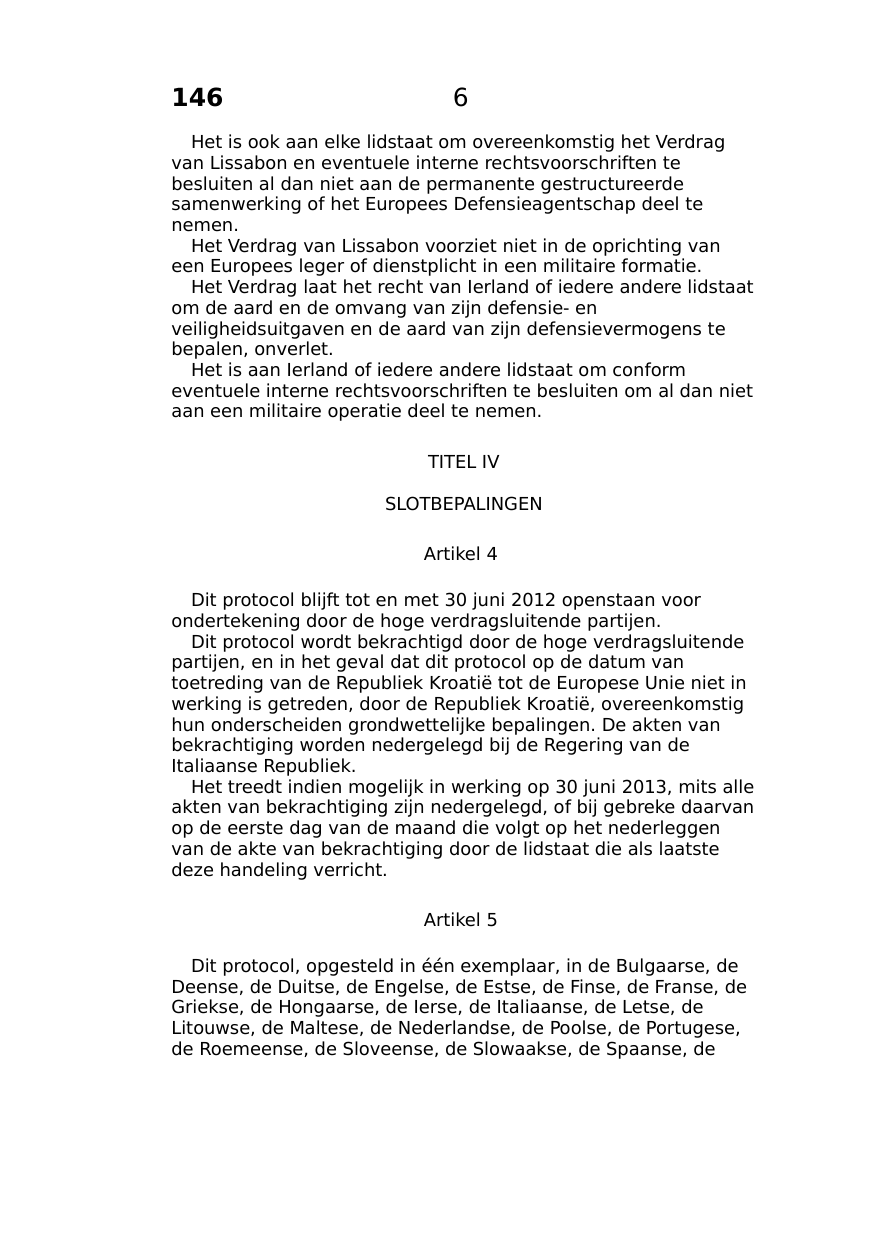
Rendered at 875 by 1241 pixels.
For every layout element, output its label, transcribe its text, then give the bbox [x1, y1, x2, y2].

text Het Verdrag laat het recht van Ierland of iedere andere lidstaat om de aard en de omvang van zijn defensie- en veiligheidsuitgaven en de aard van zijn defensievermogens te bepalen, onverlet. [171, 277, 756, 360]
text Het is aan Ierland of iedere andere lidstaat om conform eventuele interne rechtsvoorschriften te besluiten om al dan niet aan een militaire operatie deel te nemen. [171, 360, 756, 422]
subtitle TITEL IV SLOTBEPALINGEN [171, 452, 756, 514]
subtitle Artikel 4 [171, 544, 756, 565]
text Het Verdrag van Lissabon voorziet niet in de oprichting van een Europees leger of dienstplicht in een militaire formatie. [171, 236, 756, 277]
text Dit protocol blijft tot en met 30 juni 2012 openstaan voor ondertekening door de hoge verdragsluitende partijen. [171, 590, 756, 631]
text Dit protocol, opgesteld in één exemplaar, in de Bulgaarse, de Deense, de Duitse, de Engelse, de Estse, de Finse, de Franse, de Griekse, de Hongaarse, de Ierse, de Italiaanse, de Letse, de Litouwse, de Maltese, de Nederlandse, de Poolse, de Portugese, de Roemeense, de Sloveense, de Slowaakse, de Spaanse, de [171, 956, 756, 1059]
text Dit protocol wordt bekrachtigd door de hoge verdragsluitende partijen, en in het geval dat dit protocol op de datum van toetreding van de Republiek Kroatië tot de Europese Unie niet in werking is getreden, door de Republiek Kroatië, overeenkomstig hun onderscheiden grondwettelijke bepalingen. De akten van bekrachtiging worden nedergelegd bij de Regering van de Italiaanse Republiek. [171, 631, 756, 777]
subtitle Artikel 5 [171, 910, 756, 931]
text Het is ook aan elke lidstaat om overeenkomstig het Verdrag van Lissabon en eventuele interne rechtsvoorschriften te besluiten al dan niet aan de permanente gestructureerde samenwerking of het Europees Defensieagentschap deel te nemen. [171, 132, 756, 236]
text Het treedt indien mogelijk in werking op 30 juni 2013, mits alle akten van bekrachtiging zijn nedergelegd, of bij gebreke daarvan op de eerste dag van de maand die volgt op het nederleggen van de akte van bekrachtiging door de lidstaat die als laatste deze handeling verricht. [171, 777, 756, 880]
